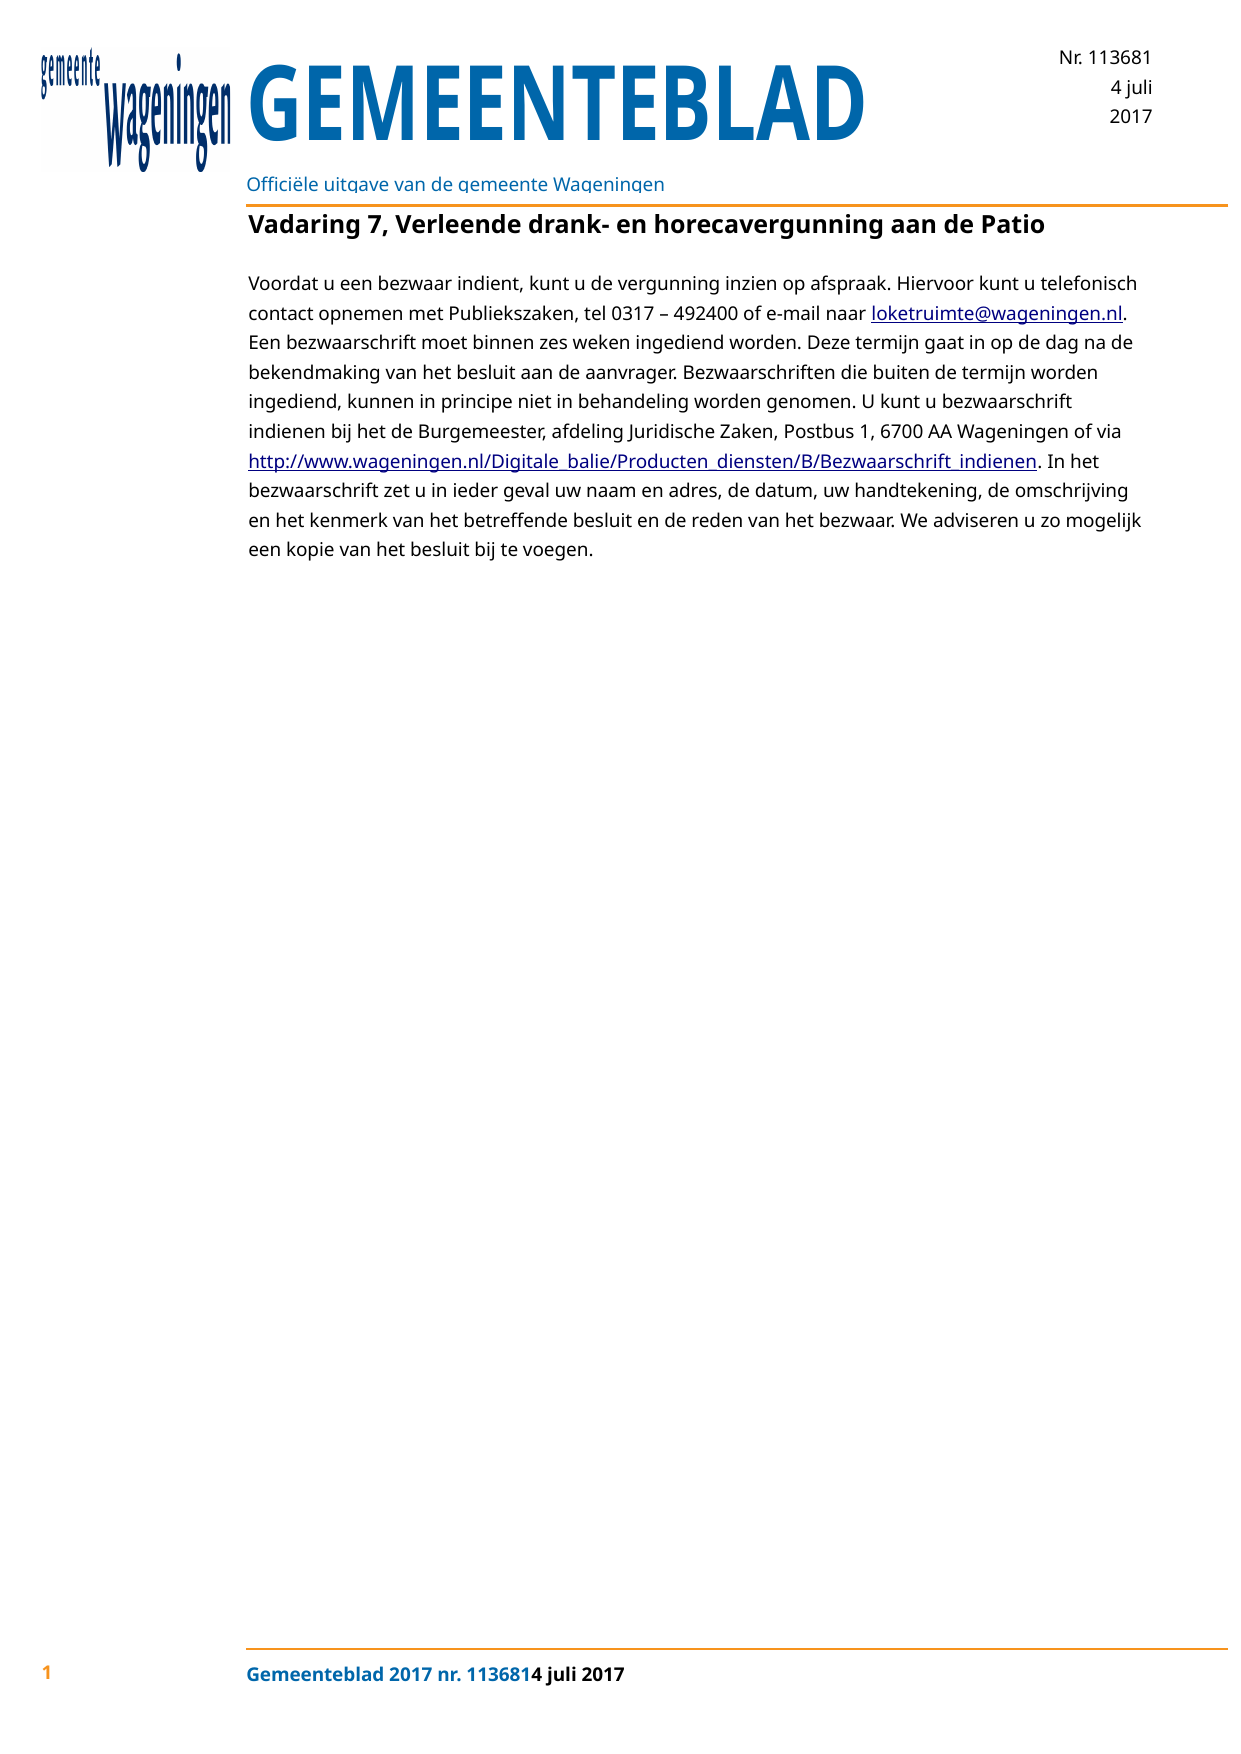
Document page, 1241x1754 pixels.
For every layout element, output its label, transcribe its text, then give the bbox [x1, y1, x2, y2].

text Voordat u een bezwaar indient, kunt u de vergunning inzien op afspraak. Hiervoor kunt u telefonisch contact opnemen met Publiekszaken, tel 0317 – 492400 of e-mail naar loketruimte@wageningen.nl. Een bezwaarschrift moet binnen zes weken ingediend worden. Deze termijn gaat in op de dag na de bekendmaking van het besluit aan de aanvrager. Bezwaarschriften die buiten de termijn worden ingediend, kunnen in principe niet in behandeling worden genomen. U kunt u bezwaarschrift indienen bij het de Burgemeester, afdeling Juridische Zaken, Postbus 1, 6700 AA Wageningen of via http://www.wageningen.nl/Digitale_balie/Producten_diensten/B/Bezwaarschrift_indienen. In het bezwaarschrift zet u in ieder geval uw naam en adres, de datum, uw handtekening, de omschrijving en het kenmerk van het betreffende besluit en de reden van het bezwaar. We adviseren u zo mogelijk een kopie van het besluit bij te voegen. [248, 270, 1152, 562]
text Vadaring 7, Verleende drank- en horecavergunning aan de Patio [248, 207, 1152, 241]
picture [41, 47, 231, 172]
